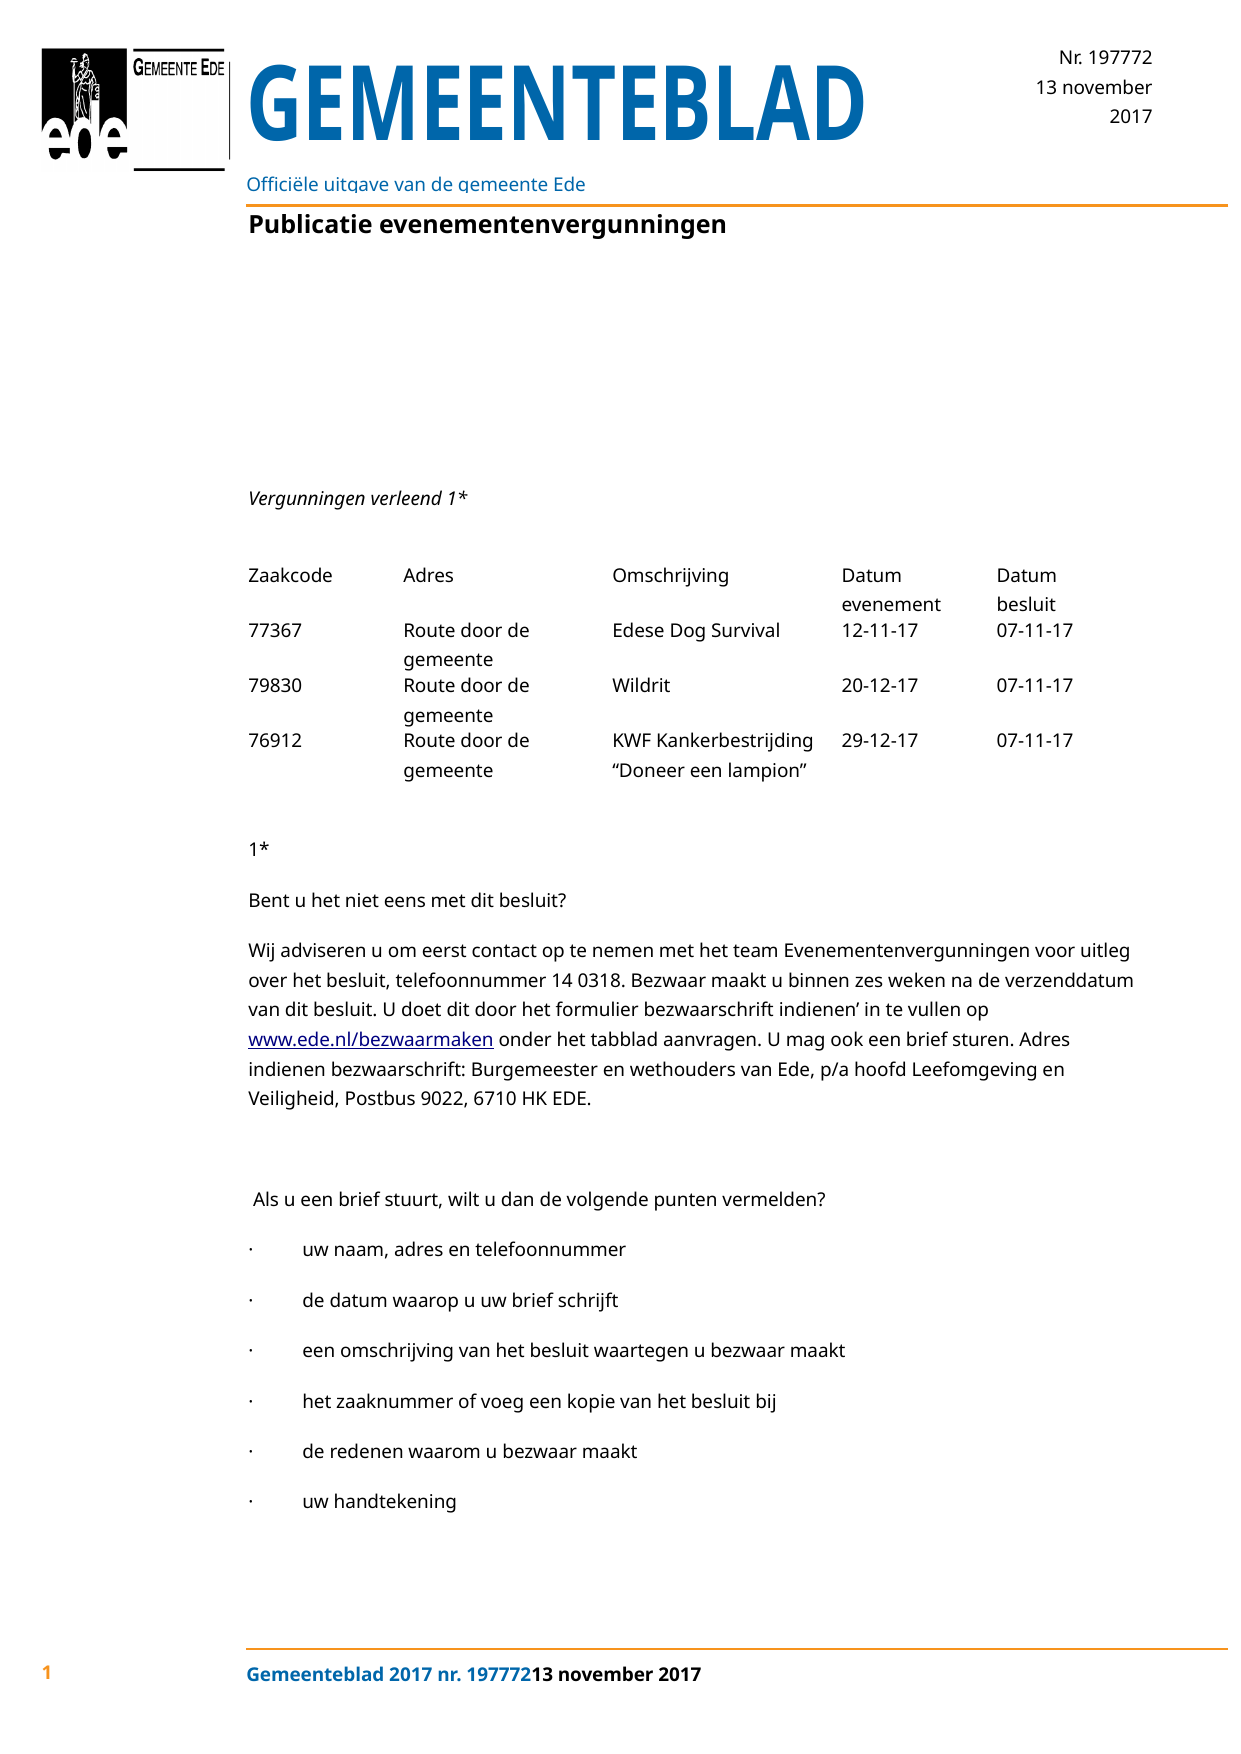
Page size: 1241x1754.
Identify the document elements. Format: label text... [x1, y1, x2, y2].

table_cell 79830 [248, 673, 403, 728]
text Als u een brief stuurt, wilt u dan de volgende punten vermelden? [248, 1186, 1152, 1212]
table_header Adres [403, 562, 612, 617]
table_cell Edese Dog Survival [612, 617, 841, 672]
table_cell 07-11-17 [996, 617, 1152, 672]
text Bent u het niet eens met dit besluit? [248, 887, 1152, 913]
table_header Zaakcode [248, 562, 403, 617]
text · uw handtekening [248, 1489, 1152, 1514]
table_cell 07-11-17 [996, 728, 1152, 783]
table_cell 12-11-17 [841, 617, 996, 672]
picture [41, 47, 231, 172]
table_header Datum besluit [996, 562, 1152, 617]
table_cell Route door de gemeente [403, 673, 612, 728]
text 1* [248, 837, 1152, 862]
text · de datum waarop u uw brief schrijft [248, 1287, 1152, 1313]
text Publicatie evenementenvergunningen [248, 207, 1152, 241]
table_cell Route door de gemeente [403, 728, 612, 783]
table_cell 77367 [248, 617, 403, 672]
table_cell Wildrit [612, 673, 841, 728]
text · het zaaknummer of voeg een kopie van het besluit bij [248, 1388, 1152, 1414]
table_cell KWF Kankerbestrijding “Doneer een lampion” [612, 728, 841, 783]
table_header Datum evenement [841, 562, 996, 617]
text · een omschrijving van het besluit waartegen u bezwaar maakt [248, 1337, 1152, 1363]
table_cell 07-11-17 [996, 673, 1152, 728]
text Vergunningen verleend 1* [248, 486, 1152, 511]
table_cell Route door de gemeente [403, 617, 612, 672]
text · de redenen waarom u bezwaar maakt [248, 1438, 1152, 1464]
text · uw naam, adres en telefoonnummer [248, 1237, 1152, 1262]
table_header Omschrijving [612, 562, 841, 617]
table_cell 29-12-17 [841, 728, 996, 783]
table_cell 20-12-17 [841, 673, 996, 728]
text Wij adviseren u om eerst contact op te nemen met het team Evenementenvergunningen voor uitleg over het besluit, telefoonnummer 14 0318. Bezwaar maakt u binnen zes weken na de verzenddatum van dit besluit. U doet dit door het formulier bezwaarschrift indienen’ in te vullen op www.ede.nl/bezwaarmaken onder het tabblad aanvragen. U mag ook een brief sturen. Adres indienen bezwaarschrift: Burgemeester en wethouders van Ede, p/a hoofd Leefomgeving en Veiligheid, Postbus 9022, 6710 HK EDE. [248, 937, 1152, 1111]
table_cell 76912 [248, 728, 403, 783]
